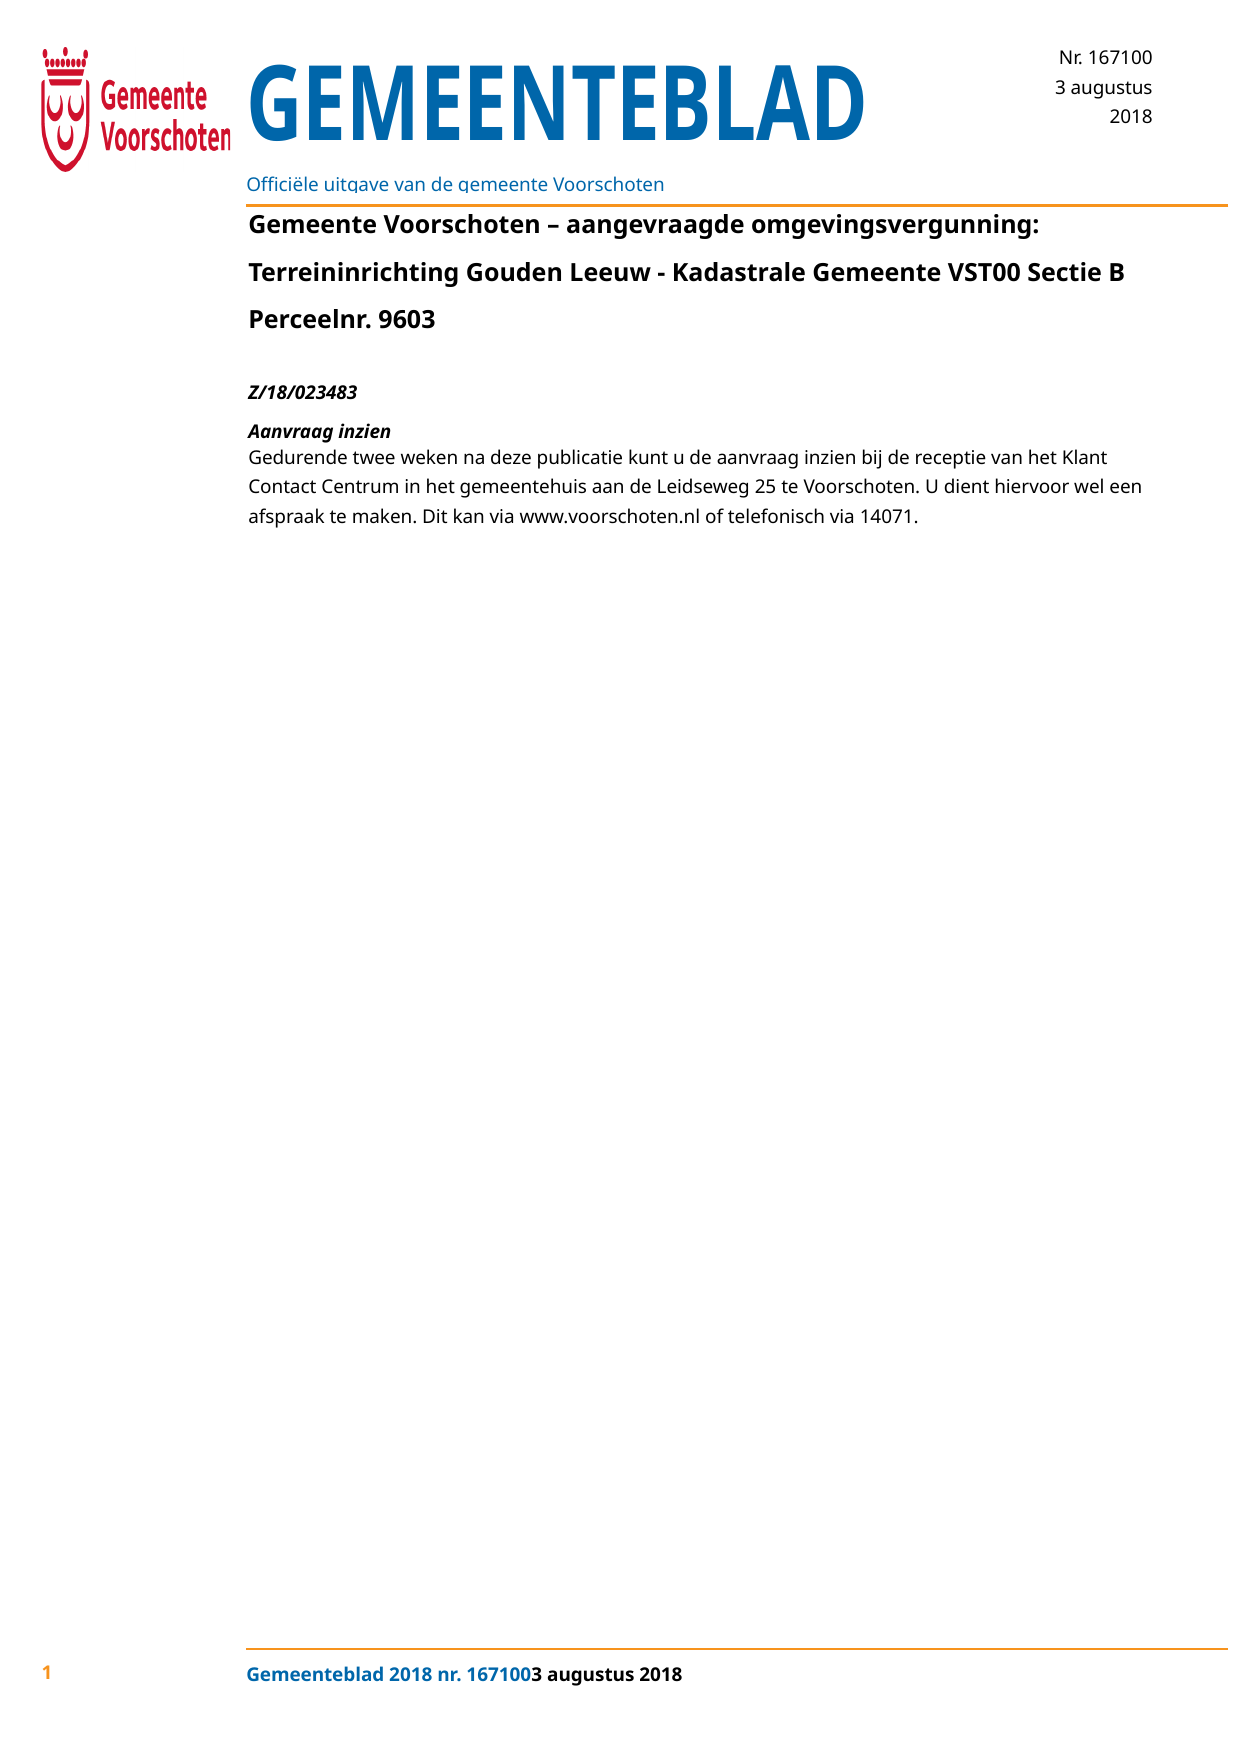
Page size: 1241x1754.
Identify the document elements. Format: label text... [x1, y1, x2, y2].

text Gemeente Voorschoten – aangevraagde omgevingsvergunning: Terreininrichting Gouden Leeuw - Kadastrale Gemeente VST00 Sectie B Perceelnr. 9603 [248, 207, 1152, 336]
picture [41, 47, 231, 172]
text Z/18/023483 [248, 379, 1152, 405]
text Gedurende twee weken na deze publicatie kunt u de aanvraag inzien bij de receptie van het Klant Contact Centrum in het gemeentehuis aan de Leidseweg 25 te Voorschoten. U dient hiervoor wel een afspraak te maken. Dit kan via www.voorschoten.nl of telefonisch via 14071. [248, 444, 1152, 529]
text Aanvraag inzien [248, 418, 1152, 444]
